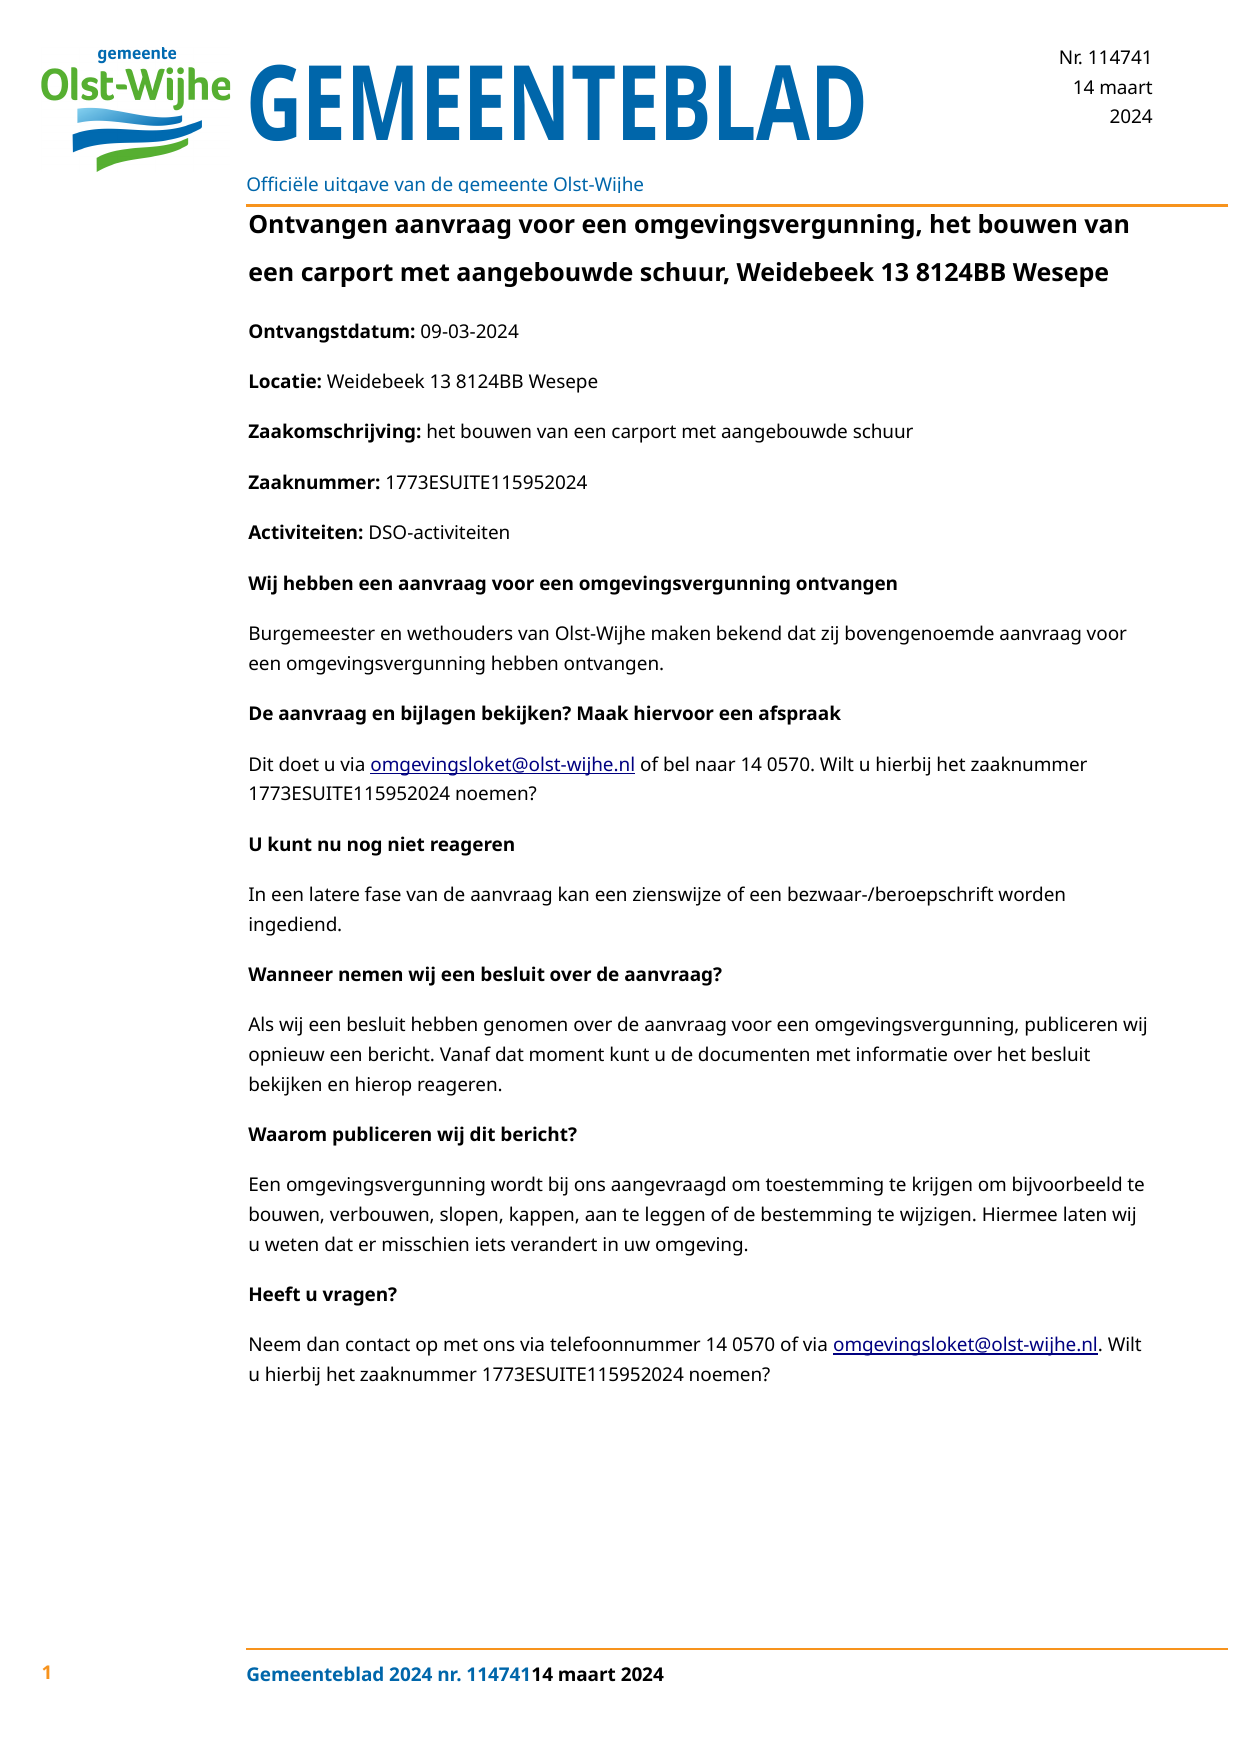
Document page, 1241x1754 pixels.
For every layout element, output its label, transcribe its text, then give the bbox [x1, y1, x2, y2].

text Locatie: Weidebeek 13 8124BB Wesepe [248, 368, 1152, 394]
text Activiteiten: DSO-activiteiten [248, 519, 1152, 545]
text U kunt nu nog niet reageren [248, 831, 1152, 857]
text Wij hebben een aanvraag voor een omgevingsvergunning ontvangen [248, 570, 1152, 596]
picture [41, 47, 231, 172]
text Burgemeester en wethouders van Olst-Wijhe maken bekend dat zij bovengenoemde aanvraag voor een omgevingsvergunning hebben ontvangen. [248, 620, 1152, 676]
text In een latere fase van de aanvraag kan een zienswijze of een bezwaar-/beroepschrift worden ingediend. [248, 881, 1152, 937]
text Ontvangstdatum: 09-03-2024 [248, 318, 1152, 344]
text Ontvangen aanvraag voor een omgevingsvergunning, het bouwen van een carport met aangebouwde schuur, Weidebeek 13 8124BB Wesepe [248, 207, 1152, 288]
text Als wij een besluit hebben genomen over de aanvraag voor een omgevingsvergunning, publiceren wij opnieuw een bericht. Vanaf dat moment kunt u de documenten met informatie over het besluit bekijken en hierop reageren. [248, 1012, 1152, 1097]
text Wanneer nemen wij een besluit over de aanvraag? [248, 961, 1152, 987]
text Zaaknummer: 1773ESUITE115952024 [248, 469, 1152, 495]
text Zaakomschrijving: het bouwen van een carport met aangebouwde schuur [248, 419, 1152, 444]
text Dit doet u via omgevingsloket@olst-wijhe.nl of bel naar 14 0570. Wilt u hierbij het zaaknummer 1773ESUITE115952024 noemen? [248, 751, 1152, 806]
text Een omgevingsvergunning wordt bij ons aangevraagd om toestemming te krijgen om bijvoorbeeld te bouwen, verbouwen, slopen, kappen, aan te leggen of de bestemming te wijzigen. Hiermee laten wij u weten dat er misschien iets verandert in uw omgeving. [248, 1172, 1152, 1257]
text Heeft u vragen? [248, 1281, 1152, 1307]
text De aanvraag en bijlagen bekijken? Maak hiervoor een afspraak [248, 700, 1152, 726]
text Waarom publiceren wij dit bericht? [248, 1121, 1152, 1147]
text Neem dan contact op met ons via telefoonnummer 14 0570 of via omgevingsloket@olst-wijhe.nl. Wilt u hierbij het zaaknummer 1773ESUITE115952024 noemen? [248, 1332, 1152, 1387]
